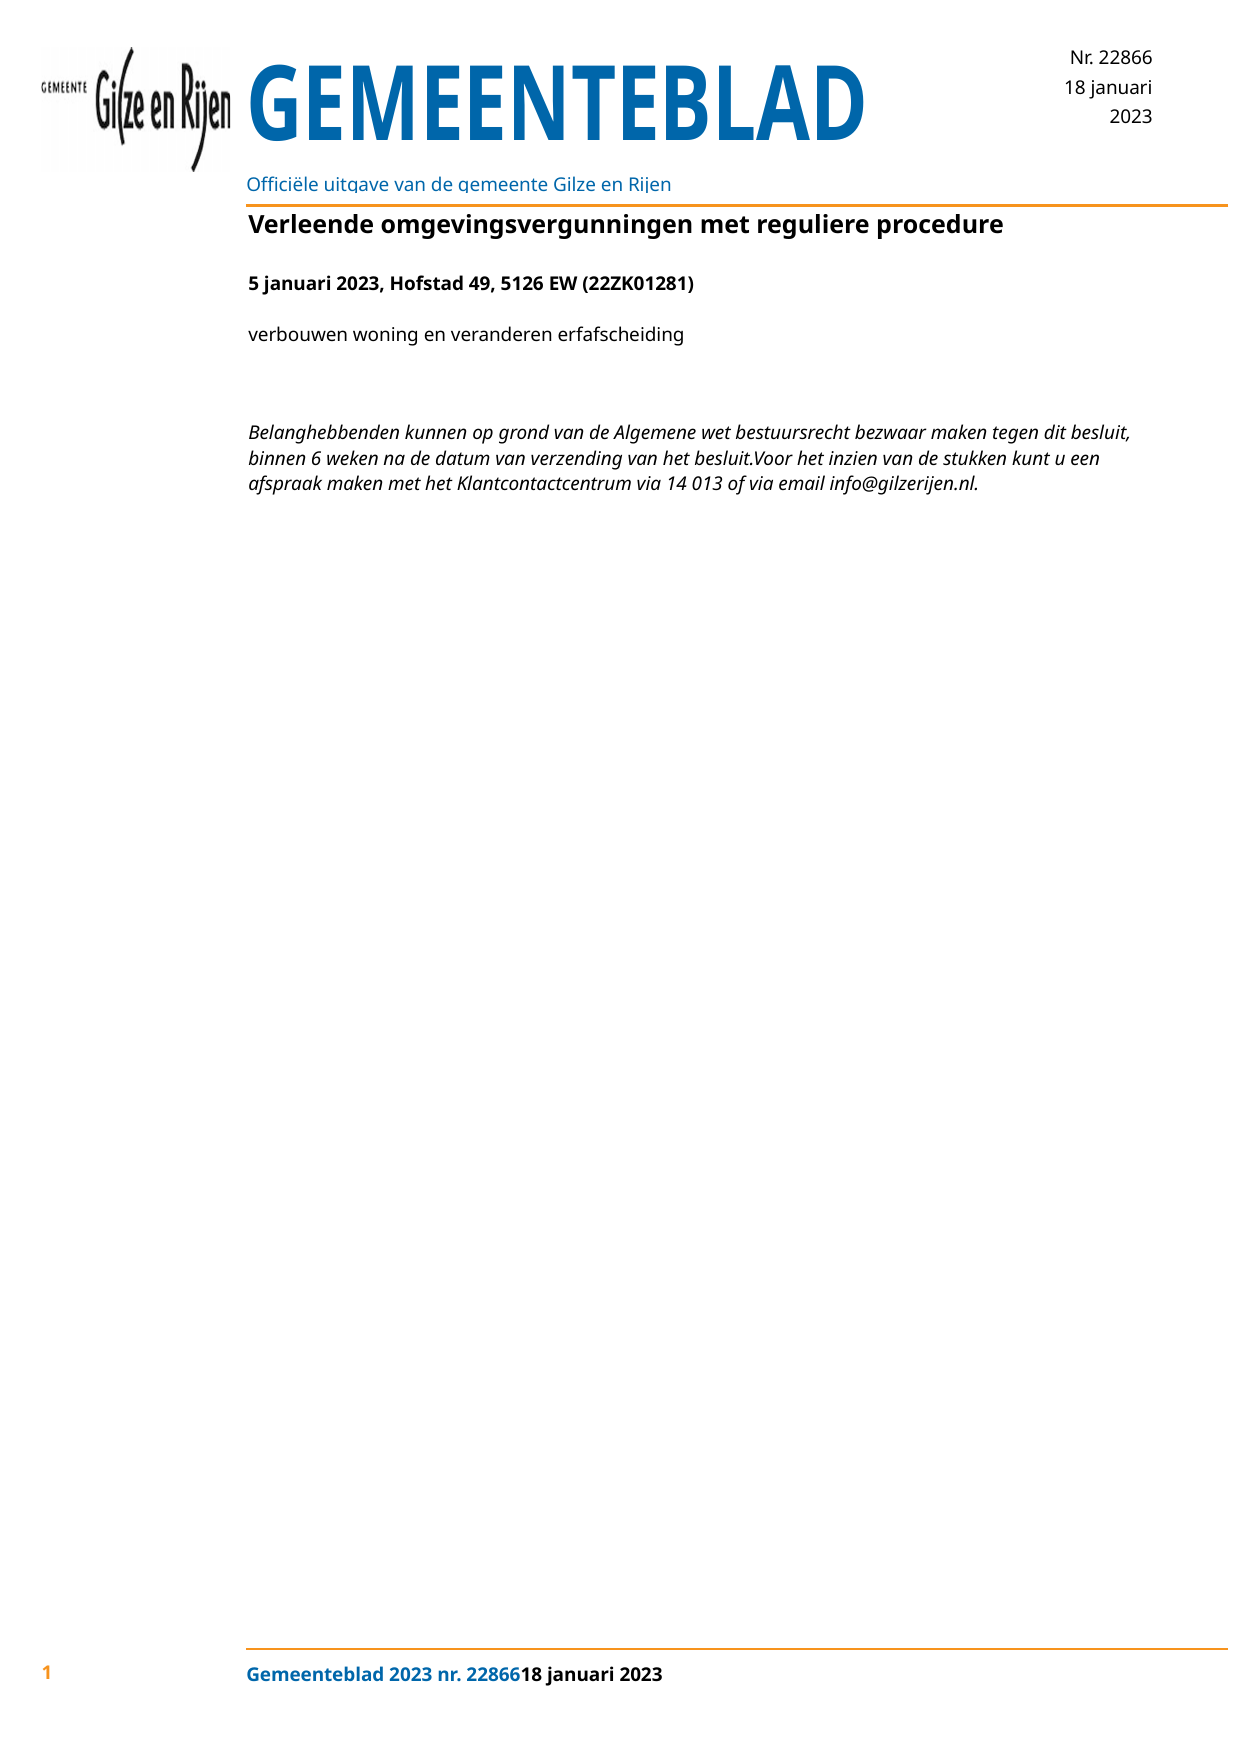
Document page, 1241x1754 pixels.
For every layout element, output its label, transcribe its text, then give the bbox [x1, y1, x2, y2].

picture [41, 47, 231, 172]
text Verleende omgevingsvergunningen met reguliere procedure [248, 207, 1152, 241]
text verbouwen woning en veranderen erfafscheiding [248, 321, 1152, 346]
text 5 januari 2023, Hofstad 49, 5126 EW (22ZK01281) [248, 270, 1152, 296]
text Belanghebbenden kunnen op grond van de Algemene wet bestuursrecht bezwaar maken tegen dit besluit, binnen 6 weken na de datum van verzending van het besluit.Voor het inzien van de stukken kunt u een afspraak maken met het Klantcontactcentrum via 14 013 of via email info@gilzerijen.nl. [248, 419, 1152, 496]
